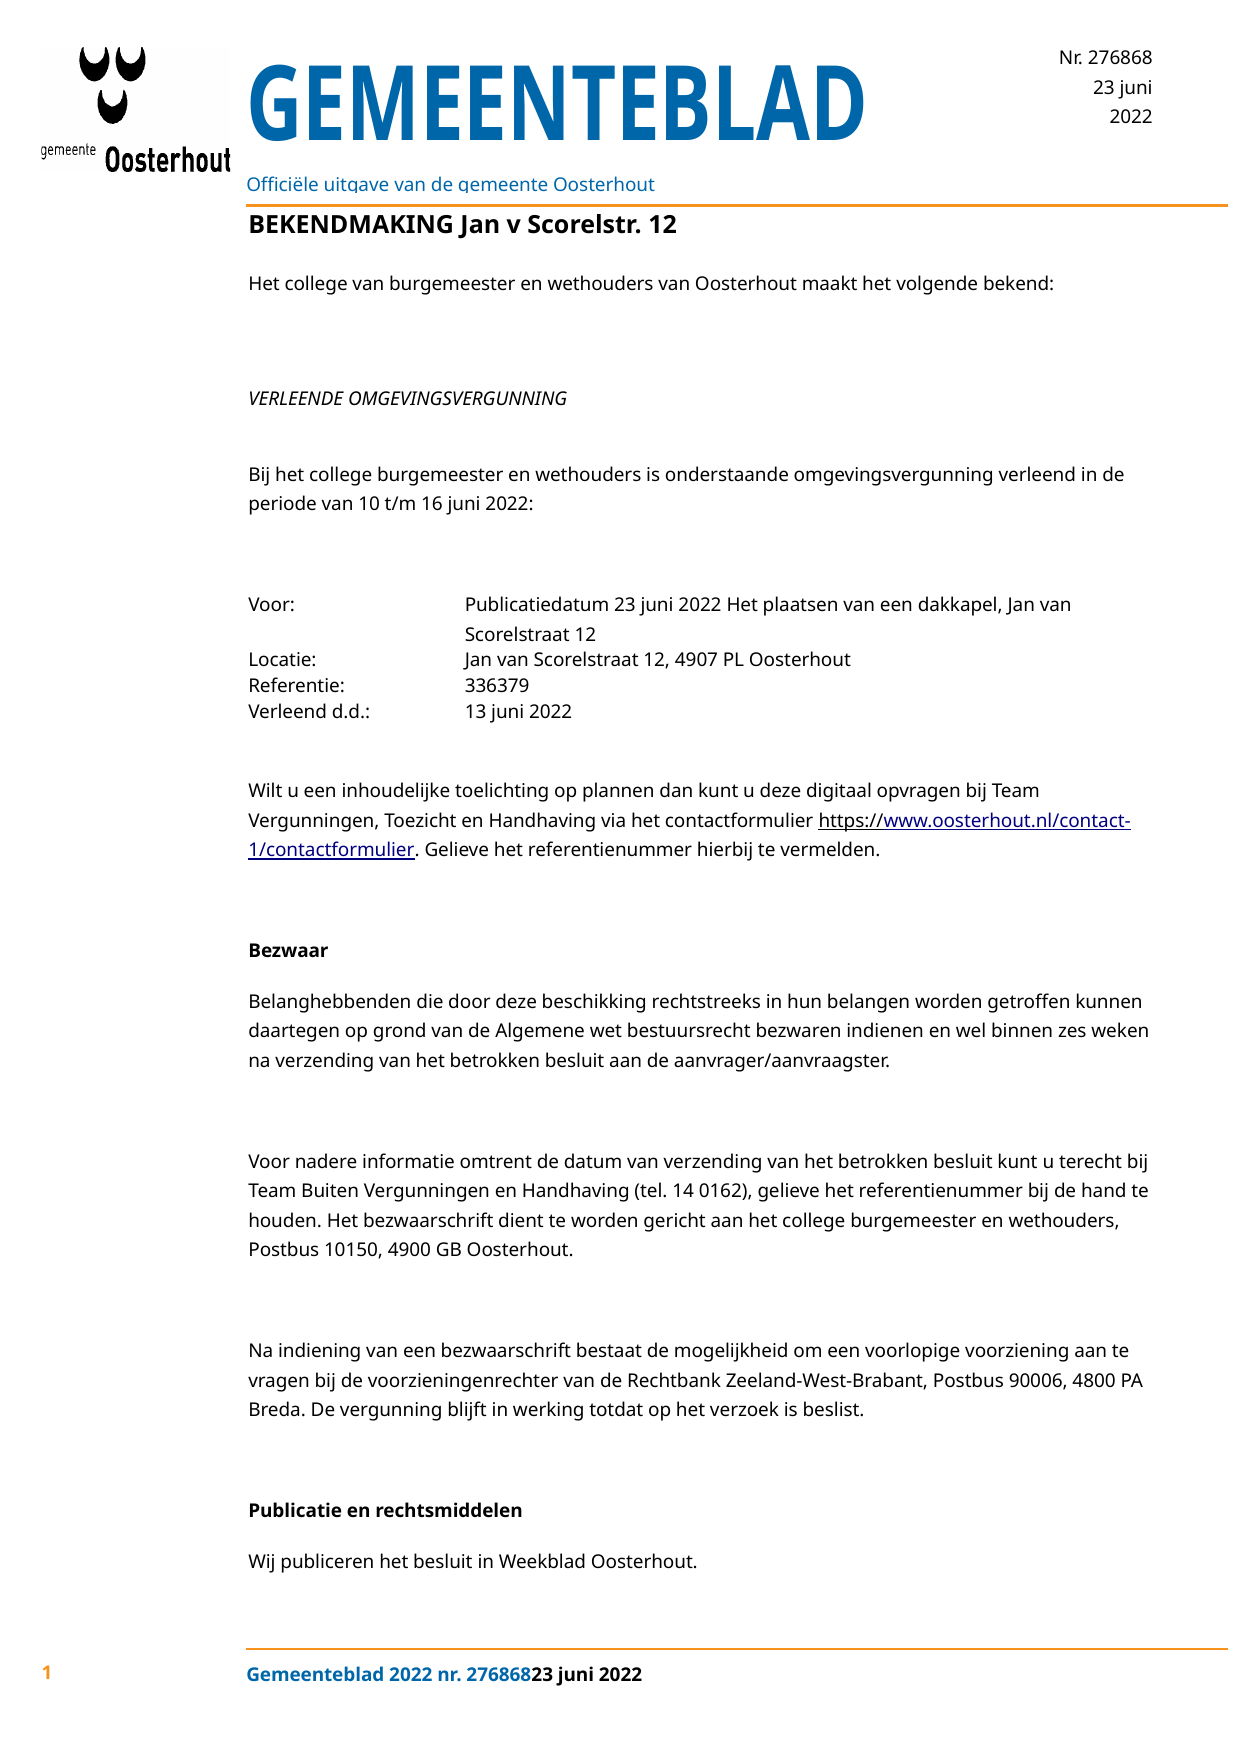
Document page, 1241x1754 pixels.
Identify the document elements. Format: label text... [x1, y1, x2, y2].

table_header Voor: [248, 591, 464, 647]
table_cell 336379 [465, 673, 1152, 698]
text VERLEENDE OMGEVINGSVERGUNNING [248, 385, 1152, 410]
text Na indiening van een bezwaarschrift bestaat de mogelijkheid om een voorlopige voorziening aan te vragen bij de voorzieningenrechter van de Rechtbank Zeeland-West-Brabant, Postbus 90006, 4800 PA Breda. De vergunning blijft in werking totdat op het verzoek is beslist. [248, 1337, 1152, 1422]
text Voor nadere informatie omtrent de datum van verzending van het betrokken besluit kunt u terecht bij Team Buiten Vergunningen en Handhaving (tel. 14 0162), gelieve het referentienummer bij de hand te houden. Het bezwaarschrift dient te worden gericht aan het college burgemeester en wethouders, Postbus 10150, 4900 GB Oosterhout. [248, 1148, 1152, 1262]
picture [41, 47, 231, 172]
text Het college van burgemeester en wethouders van Oosterhout maakt het volgende bekend: [248, 270, 1152, 296]
text Bezwaar [248, 937, 1152, 963]
text Belanghebbenden die door deze beschikking rechtstreeks in hun belangen worden getroffen kunnen daartegen op grond van de Algemene wet bestuursrecht bezwaren indienen en wel binnen zes weken na verzending van het betrokken besluit aan de aanvrager/aanvraagster. [248, 988, 1152, 1073]
table_cell Jan van Scorelstraat 12, 4907 PL Oosterhout [465, 647, 1152, 672]
text Wilt u een inhoudelijke toelichting op plannen dan kunt u deze digitaal opvragen bij Team Vergunningen, Toezicht en Handhaving via het contactformulier https://www.oosterhout.nl/contact-1/contactformulier. Gelieve het referentienummer hierbij te vermelden. [248, 777, 1152, 862]
text BEKENDMAKING Jan v Scorelstr. 12 [248, 207, 1152, 241]
table_cell Locatie: [248, 647, 464, 672]
text Bij het college burgemeester en wethouders is onderstaande omgevingsvergunning verleend in de periode van 10 t/m 16 juni 2022: [248, 461, 1152, 516]
table_header Publicatiedatum 23 juni 2022 Het plaatsen van een dakkapel, Jan van Scorelstraat 12 [465, 591, 1152, 647]
text Wij publiceren het besluit in Weekblad Oosterhout. [248, 1548, 1152, 1574]
text Publicatie en rechtsmiddelen [248, 1497, 1152, 1523]
table_cell Referentie: [248, 673, 464, 698]
table_cell Verleend d.d.: [248, 698, 464, 724]
table_cell 13 juni 2022 [465, 698, 1152, 724]
